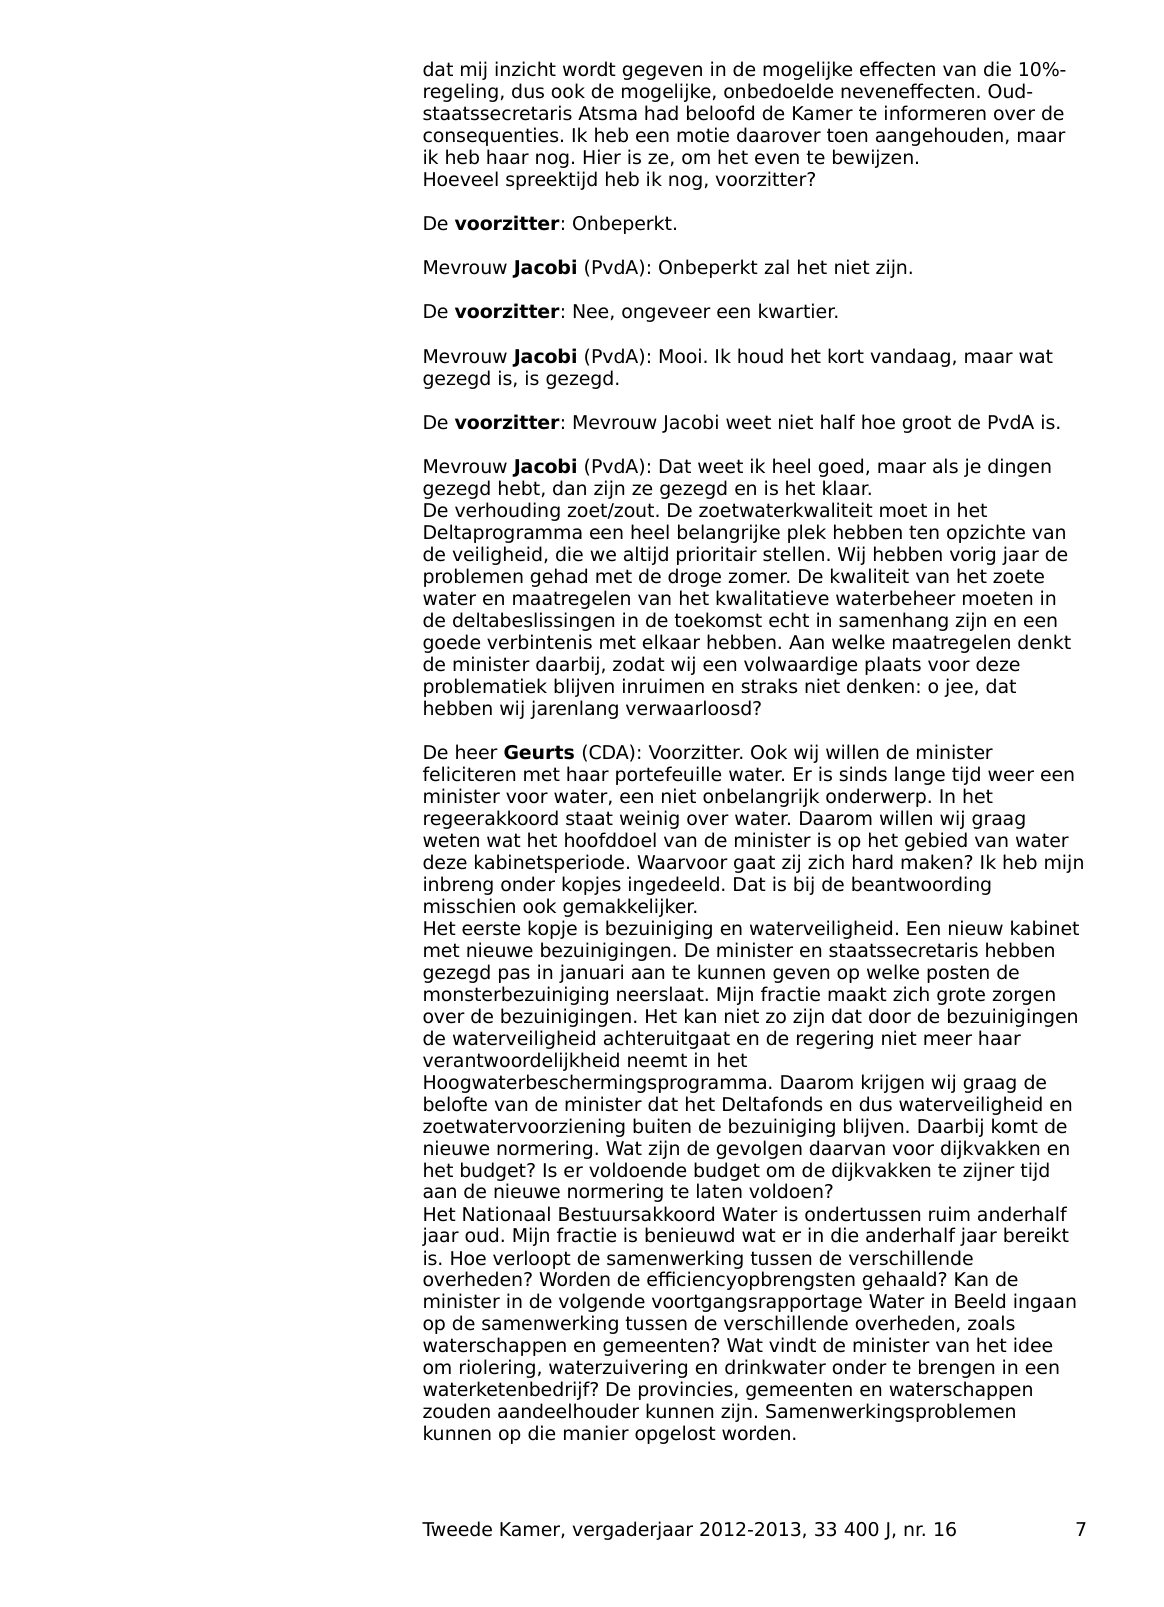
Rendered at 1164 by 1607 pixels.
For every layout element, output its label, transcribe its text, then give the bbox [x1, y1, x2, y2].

text dat mij inzicht wordt gegeven in de mogelijke effecten van die 10%-regeling, dus ook de mogelijke, onbedoelde neveneffecten. Oud-staatssecretaris Atsma had beloofd de Kamer te informeren over de consequenties. Ik heb een motie daarover toen aangehouden, maar ik heb haar nog. Hier is ze, om het even te bewijzen. [422, 59, 1087, 169]
text De voorzitter: Nee, ongeveer een kwartier. [422, 301, 1087, 323]
text De voorzitter: Mevrouw Jacobi weet niet half hoe groot de PvdA is. [422, 412, 1087, 434]
text Mevrouw Jacobi (PvdA): Dat weet ik heel goed, maar als je dingen gezegd hebt, dan zijn ze gezegd en is het klaar. [422, 456, 1087, 500]
text Mevrouw Jacobi (PvdA): Mooi. Ik houd het kort vandaag, maar wat gezegd is, is gezegd. [422, 346, 1087, 389]
text Het eerste kopje is bezuiniging en waterveiligheid. Een nieuw kabinet met nieuwe bezuinigingen. De minister en staatssecretaris hebben gezegd pas in januari aan te kunnen geven op welke posten de monsterbezuiniging neerslaat. Mijn fractie maakt zich grote zorgen over de bezuinigingen. Het kan niet zo zijn dat door de bezuinigingen de waterveiligheid achteruitgaat en de regering niet meer haar verantwoordelijkheid neemt in het Hoogwaterbeschermingsprogramma. Daarom krijgen wij graag de belofte van de minister dat het Deltafonds en dus waterveiligheid en zoetwatervoorziening buiten de bezuiniging blijven. Daarbij komt de nieuwe normering. Wat zijn de gevolgen daarvan voor dijkvakken en het budget? Is er voldoende budget om de dijkvakken te zijner tijd aan de nieuwe normering te laten voldoen? [422, 918, 1087, 1203]
text De heer Geurts (CDA): Voorzitter. Ook wij willen de minister feliciteren met haar portefeuille water. Er is sinds lange tijd weer een minister voor water, een niet onbelangrijk onderwerp. In het regeerakkoord staat weinig over water. Daarom willen wij graag weten wat het hoofddoel van de minister is op het gebied van water deze kabinetsperiode. Waarvoor gaat zij zich hard maken? Ik heb mijn inbreng onder kopjes ingedeeld. Dat is bij de beantwoording misschien ook gemakkelijker. [422, 742, 1087, 918]
text De verhouding zoet/zout. De zoetwaterkwaliteit moet in het Deltaprogramma een heel belangrijke plek hebben ten opzichte van de veiligheid, die we altijd prioritair stellen. Wij hebben vorig jaar de problemen gehad met de droge zomer. De kwaliteit van het zoete water en maatregelen van het kwalitatieve waterbeheer moeten in de deltabeslissingen in de toekomst echt in samenhang zijn en een goede verbintenis met elkaar hebben. Aan welke maatregelen denkt de minister daarbij, zodat wij een volwaardige plaats voor deze problematiek blijven inruimen en straks niet denken: o jee, dat hebben wij jarenlang verwaarloosd? [422, 500, 1087, 720]
text De voorzitter: Onbeperkt. [422, 213, 1087, 235]
text Mevrouw Jacobi (PvdA): Onbeperkt zal het niet zijn. [422, 257, 1087, 279]
text Hoeveel spreektijd heb ik nog, voorzitter? [422, 169, 1087, 191]
text Het Nationaal Bestuursakkoord Water is ondertussen ruim anderhalf jaar oud. Mijn fractie is benieuwd wat er in die anderhalf jaar bereikt is. Hoe verloopt de samenwerking tussen de verschillende overheden? Worden de efficiencyopbrengsten gehaald? Kan de minister in de volgende voortgangsrapportage Water in Beeld ingaan op de samenwerking tussen de verschillende overheden, zoals waterschappen en gemeenten? Wat vindt de minister van het idee om riolering, waterzuivering en drinkwater onder te brengen in een waterketenbedrijf? De provincies, gemeenten en waterschappen zouden aandeelhouder kunnen zijn. Samenwerkingsproblemen kunnen op die manier opgelost worden. [422, 1203, 1087, 1445]
